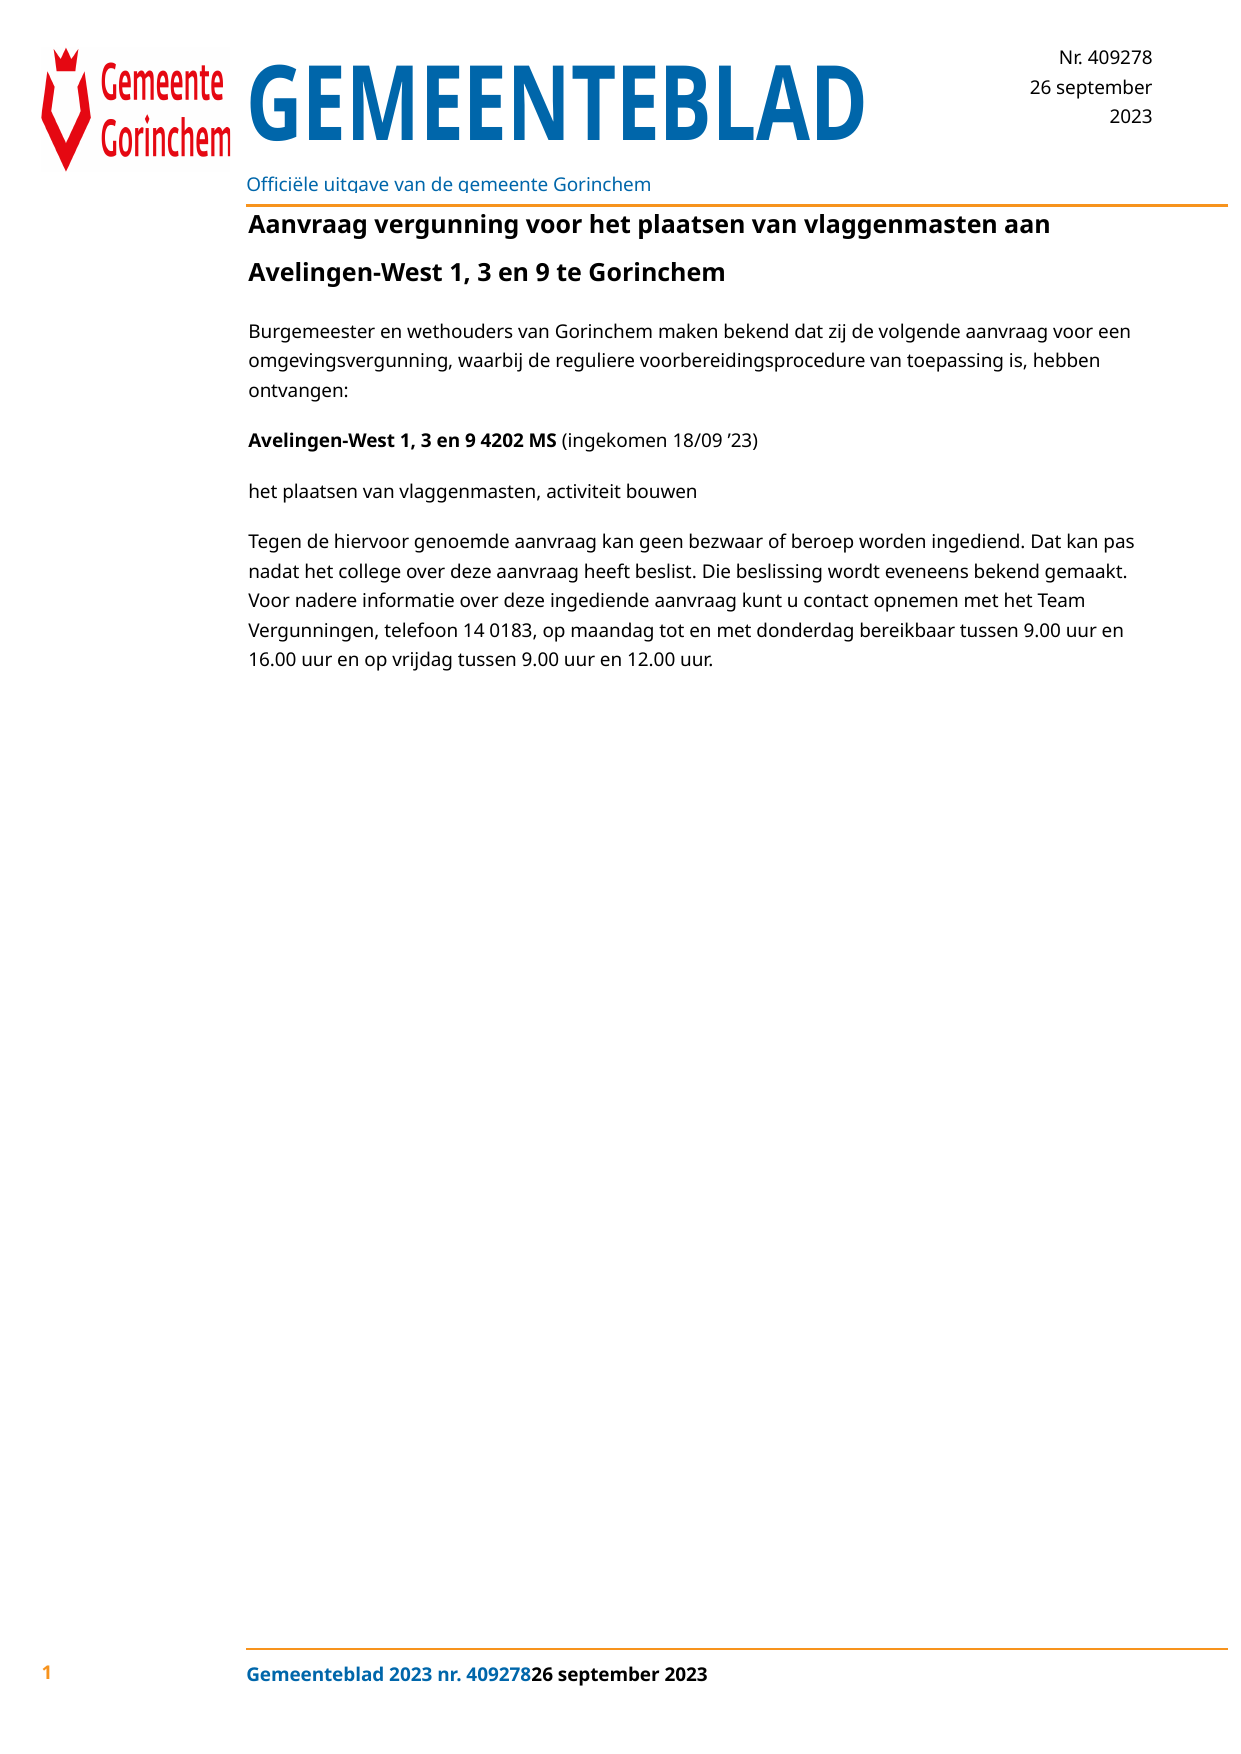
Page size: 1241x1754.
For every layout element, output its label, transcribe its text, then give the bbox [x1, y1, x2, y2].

text Burgemeester en wethouders van Gorinchem maken bekend dat zij de volgende aanvraag voor een omgevingsvergunning, waarbij de reguliere voorbereidingsprocedure van toepassing is, hebben ontvangen: [248, 318, 1152, 403]
text Avelingen-West 1, 3 en 9 4202 MS (ingekomen 18/09 ’23) [248, 427, 1152, 453]
picture [41, 47, 231, 172]
text het plaatsen van vlaggenmasten, activiteit bouwen [248, 478, 1152, 504]
text Aanvraag vergunning voor het plaatsen van vlaggenmasten aan Avelingen-West 1, 3 en 9 te Gorinchem [248, 207, 1152, 288]
text Tegen de hiervoor genoemde aanvraag kan geen bezwaar of beroep worden ingediend. Dat kan pas nadat het college over deze aanvraag heeft beslist. Die beslissing wordt eveneens bekend gemaakt. Voor nadere informatie over deze ingediende aanvraag kunt u contact opnemen met het Team Vergunningen, telefoon 14 0183, op maandag tot en met donderdag bereikbaar tussen 9.00 uur en 16.00 uur en op vrijdag tussen 9.00 uur en 12.00 uur. [248, 528, 1152, 672]
